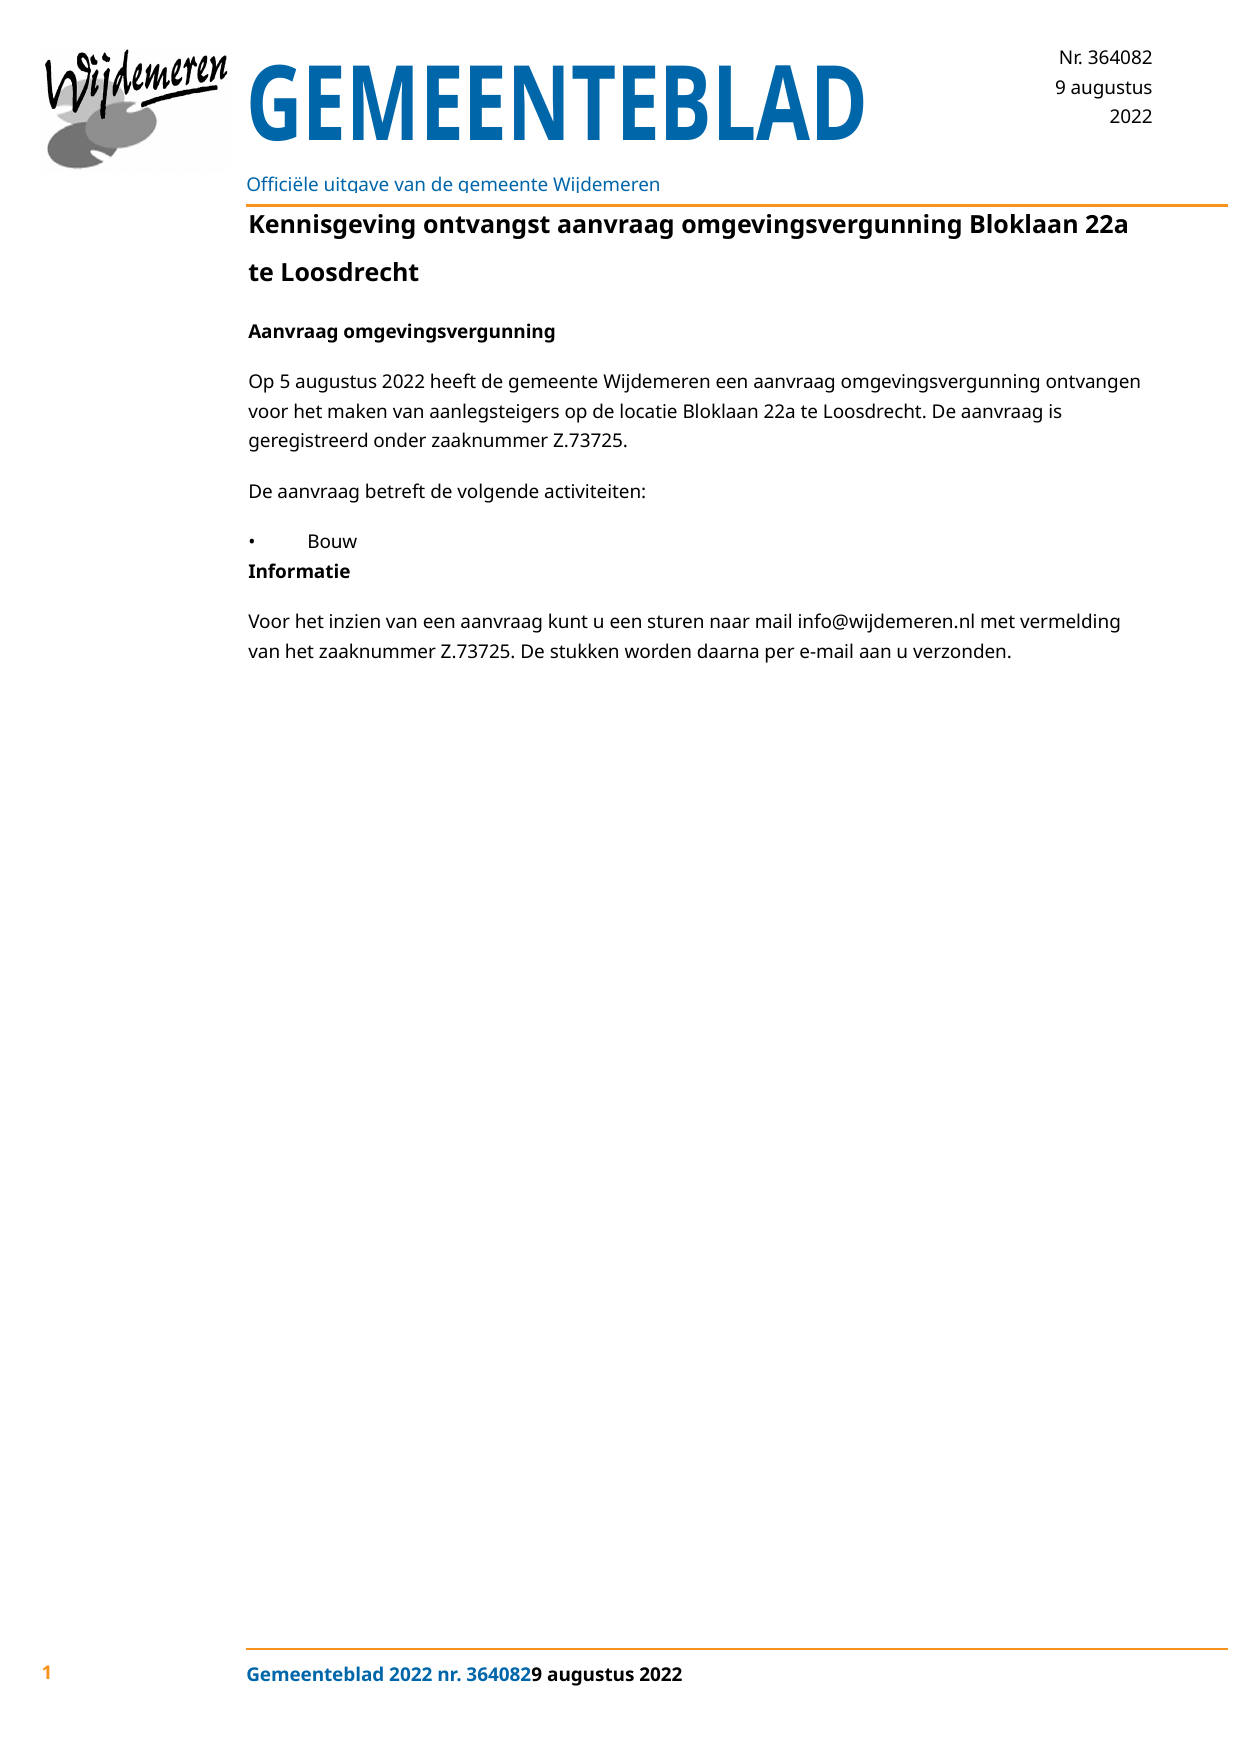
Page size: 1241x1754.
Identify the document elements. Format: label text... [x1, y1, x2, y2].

text Informatie [248, 558, 1152, 584]
text Op 5 augustus 2022 heeft de gemeente Wijdemeren een aanvraag omgevingsvergunning ontvangen voor het maken van aanlegsteigers op de locatie Bloklaan 22a te Loosdrecht. De aanvraag is geregistreerd onder zaaknummer Z.73725. [248, 368, 1152, 453]
list Bouw [248, 528, 1152, 554]
text Voor het inzien van een aanvraag kunt u een sturen naar mail info@wijdemeren.nl met vermelding van het zaaknummer Z.73725. De stukken worden daarna per e-mail aan u verzonden. [248, 608, 1152, 664]
text Kennisgeving ontvangst aanvraag omgevingsvergunning Bloklaan 22a te Loosdrecht [248, 207, 1152, 288]
text Aanvraag omgevingsvergunning [248, 318, 1152, 344]
text De aanvraag betreft de volgende activiteiten: [248, 478, 1152, 504]
picture [41, 47, 231, 172]
